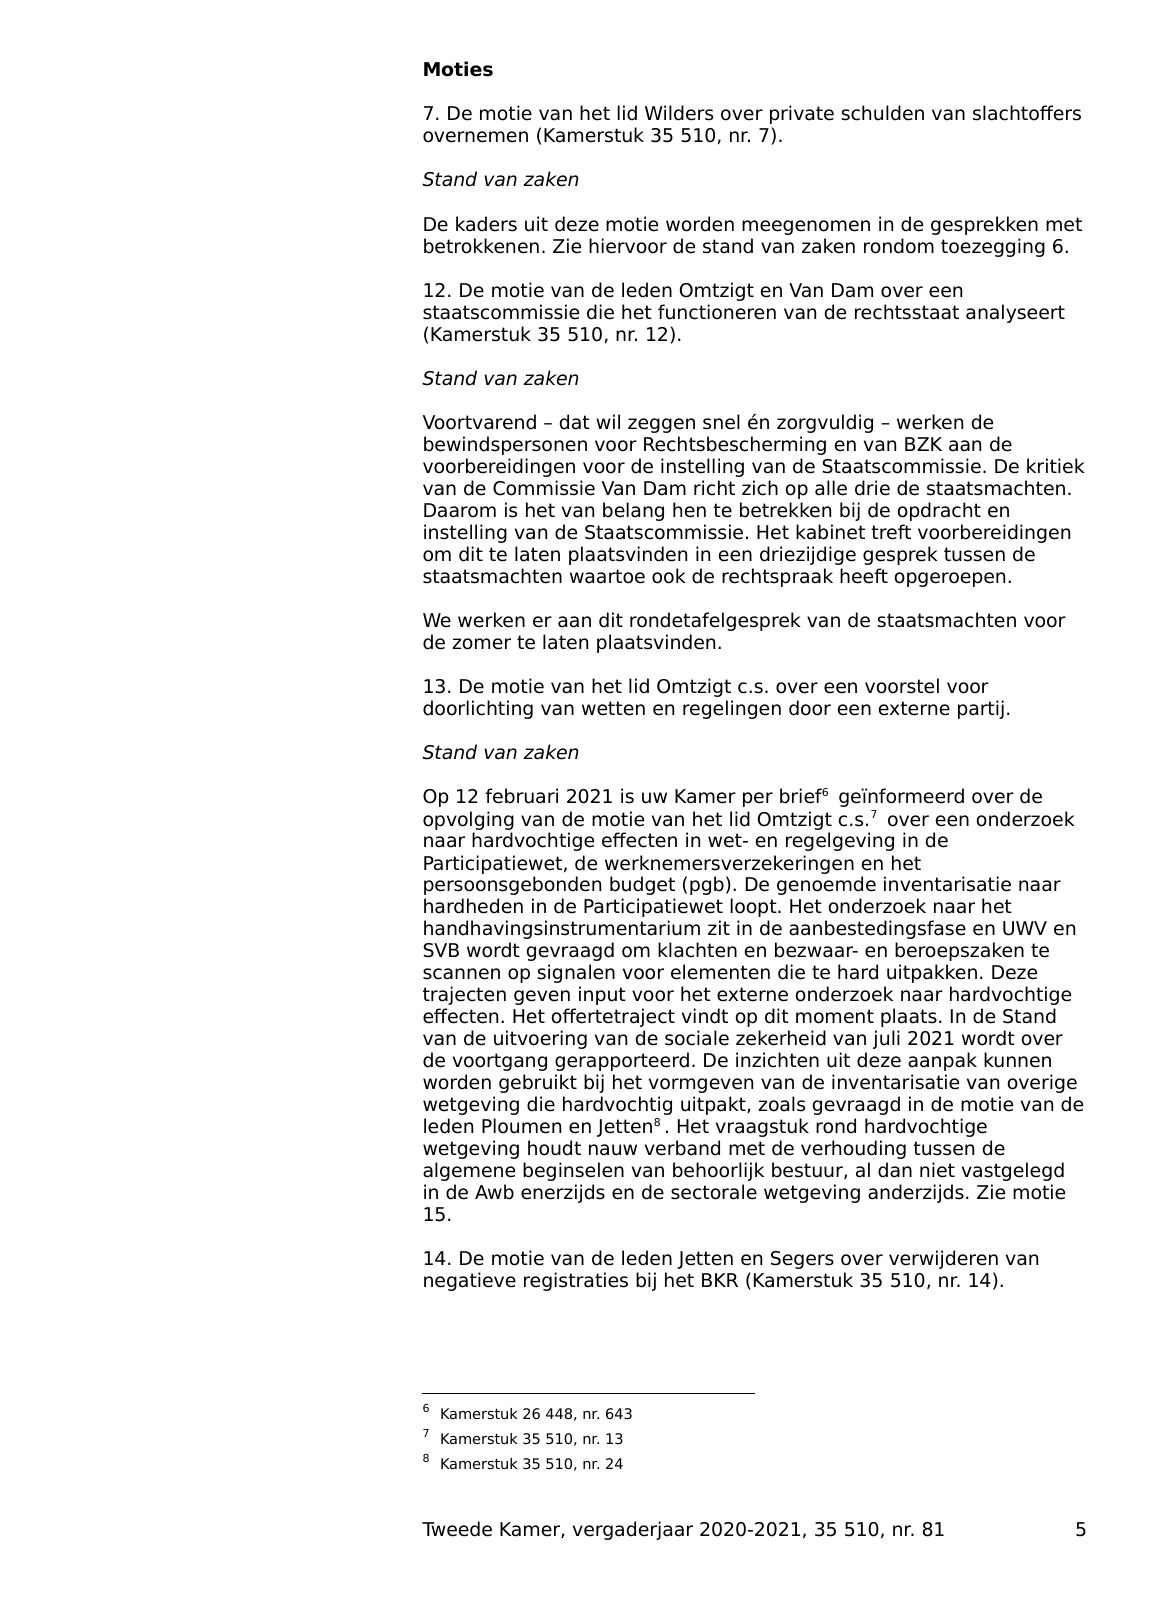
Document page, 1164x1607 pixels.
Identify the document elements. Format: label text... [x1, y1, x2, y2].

text Voortvarend – dat wil zeggen snel én zorgvuldig – werken de bewindspersonen voor Rechtsbescherming en van BZK aan de voorbereidingen voor de instelling van de Staatscommissie. De kritiek van de Commissie Van Dam richt zich op alle drie de staatsmachten. Daarom is het van belang hen te betrekken bij de opdracht en instelling van de Staatscommissie. Het kabinet treft voorbereidingen om dit te laten plaatsvinden in een driezijdige gesprek tussen de staatsmachten waartoe ook de rechtspraak heeft opgeroepen. [422, 412, 1087, 588]
text We werken er aan dit rondetafelgesprek van de staatsmachten voor de zomer te laten plaatsvinden. [422, 610, 1087, 654]
text 14. De motie van de leden Jetten en Segers over verwijderen van negatieve registraties bij het BKR (Kamerstuk 35 510, nr. 14). [422, 1248, 1087, 1292]
text 7. De motie van het lid Wilders over private schulden van slachtoffers overnemen (Kamerstuk 35 510, nr. 7). [422, 103, 1087, 147]
text De kaders uit deze motie worden meegenomen in de gesprekken met betrokkenen. Zie hiervoor de stand van zaken rondom toezegging 6. [422, 213, 1087, 257]
text 12. De motie van de leden Omtzigt en Van Dam over een staatscommissie die het functioneren van de rechtsstaat analyseert (Kamerstuk 35 510, nr. 12). [422, 280, 1087, 346]
text Kamerstuk 35 510, nr. 13 [422, 1427, 1087, 1449]
subtitle Moties [422, 59, 1087, 81]
subtitle Stand van zaken [422, 368, 1087, 390]
subtitle Stand van zaken [422, 742, 1087, 764]
text Op 12 februari 2021 is uw Kamer per brief geïnformeerd over de opvolging van de motie van het lid Omtzigt c.s. over een onderzoek naar hardvochtige effecten in wet- en regelgeving in de Participatiewet, de werknemersverzekeringen en het persoonsgebonden budget (pgb). De genoemde inventarisatie naar hardheden in de Participatiewet loopt. Het onderzoek naar het handhavingsinstrumentarium zit in de aanbestedingsfase en UWV en SVB wordt gevraagd om klachten en bezwaar- en beroepszaken te scannen op signalen voor elementen die te hard uitpakken. Deze trajecten geven input voor het externe onderzoek naar hardvochtige effecten. Het offertetraject vindt op dit moment plaats. In de Stand van de uitvoering van de sociale zekerheid van juli 2021 wordt over de voortgang gerapporteerd. De inzichten uit deze aanpak kunnen worden gebruikt bij het vormgeven van de inventarisatie van overige wetgeving die hardvochtig uitpakt, zoals gevraagd in de motie van de leden Ploumen en Jetten. Het vraagstuk rond hardvochtige wetgeving houdt nauw verband met de verhouding tussen de algemene beginselen van behoorlijk bestuur, al dan niet vastgelegd in de Awb enerzijds en de sectorale wetgeving anderzijds. Zie motie 15. [422, 786, 1087, 1226]
text Kamerstuk 35 510, nr. 24 [422, 1452, 1087, 1474]
text 13. De motie van het lid Omtzigt c.s. over een voorstel voor doorlichting van wetten en regelingen door een externe partij. [422, 676, 1087, 720]
subtitle Stand van zaken [422, 169, 1087, 191]
text Kamerstuk 26 448, nr. 643 [422, 1402, 1087, 1424]
